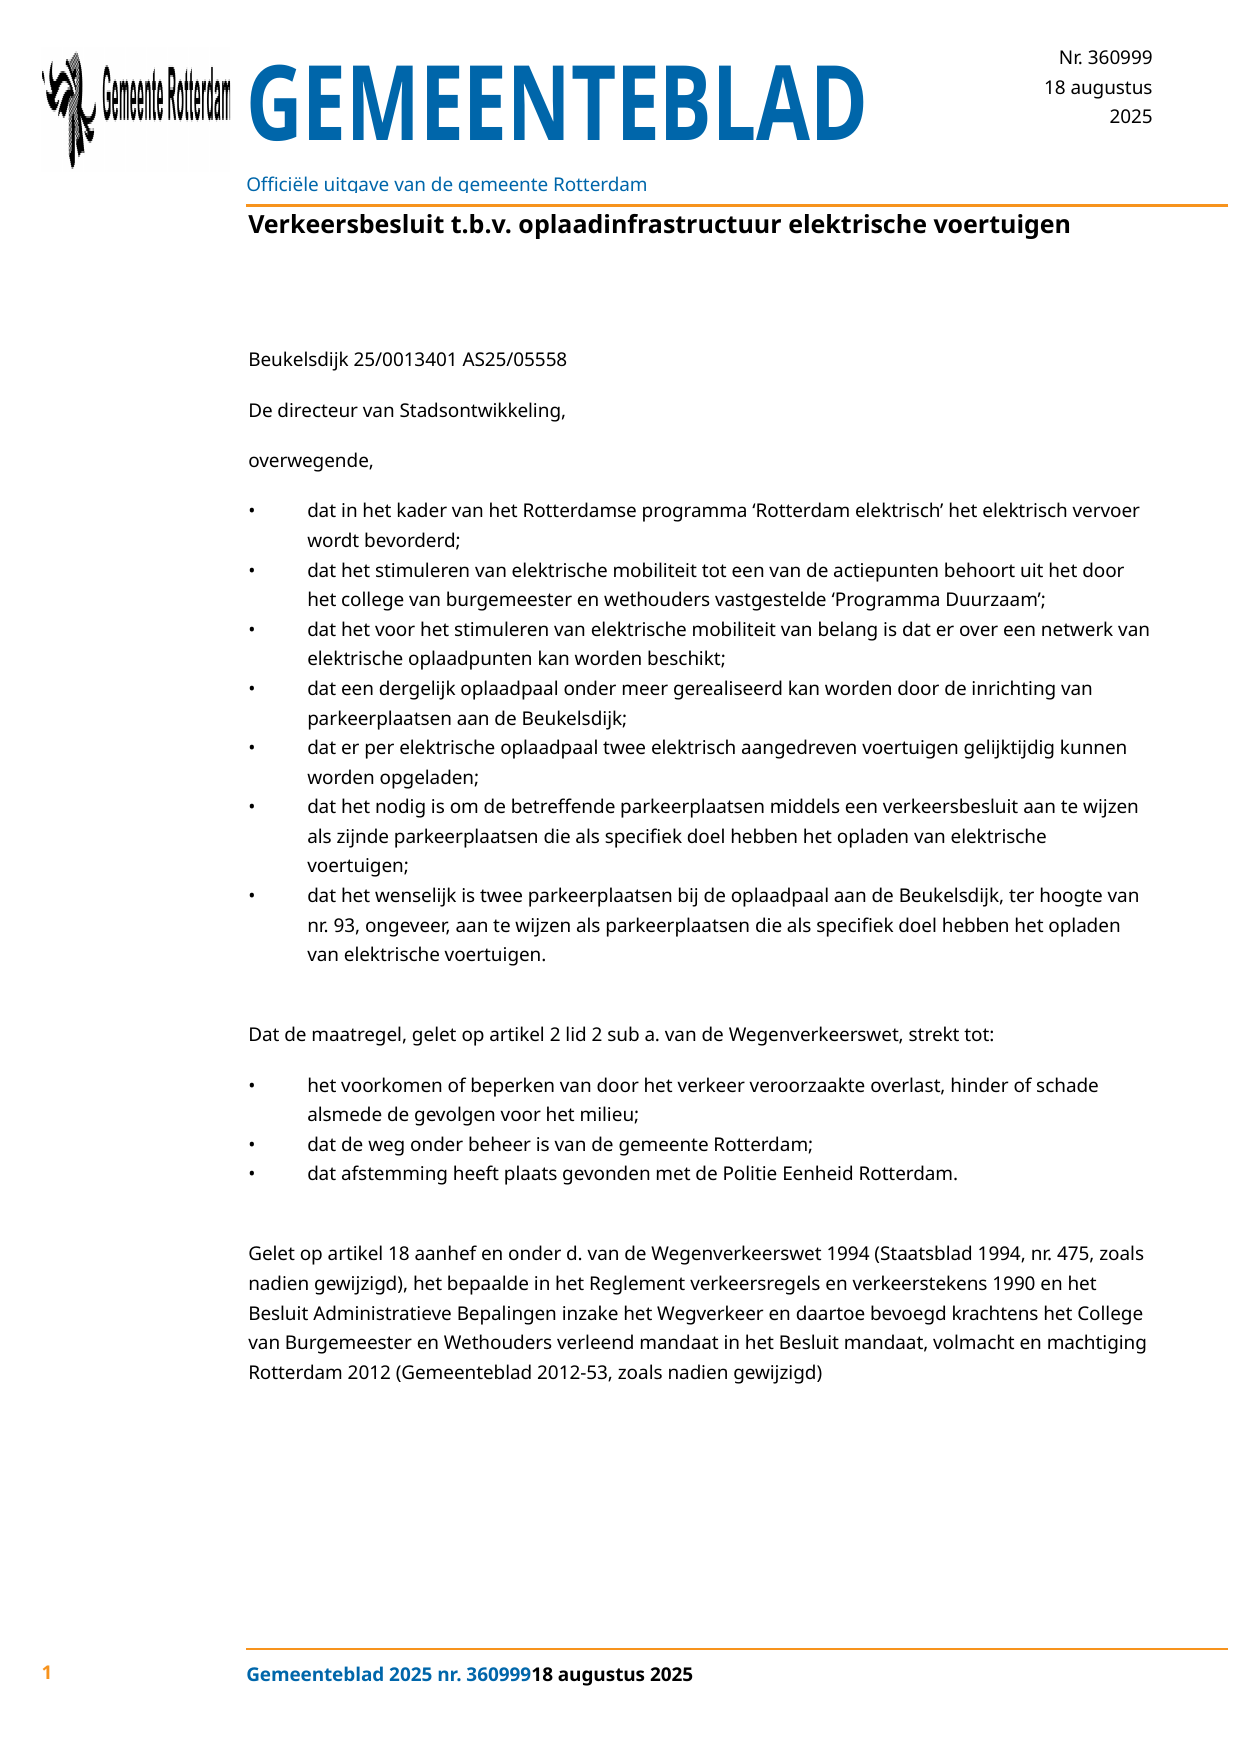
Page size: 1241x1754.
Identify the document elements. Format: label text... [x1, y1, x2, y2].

list dat het wenselijk is twee parkeerplaatsen bij de oplaadpaal aan de Beukelsdijk, ter hoogte van nr. 93, ongeveer, aan te wijzen als parkeerplaatsen die als specifiek doel hebben het opladen van elektrische voertuigen. [248, 882, 1152, 967]
text Dat de maatregel, gelet op artikel 2 lid 2 sub a. van de Wegenverkeerswet, strekt tot: [248, 1021, 1152, 1047]
text Beukelsdijk 25/0013401 AS25/05558 [248, 346, 1152, 372]
text overwegende, [248, 447, 1152, 473]
list dat er per elektrische oplaadpaal twee elektrisch aangedreven voertuigen gelijktijdig kunnen worden opgeladen; [248, 734, 1152, 790]
list dat een dergelijk oplaadpaal onder meer gerealiseerd kan worden door de inrichting van parkeerplaatsen aan de Beukelsdijk; [248, 675, 1152, 731]
list dat in het kader van het Rotterdamse programma ‘Rotterdam elektrisch’ het elektrisch vervoer wordt bevorderd; [248, 498, 1152, 553]
list dat de weg onder beheer is van de gemeente Rotterdam; [248, 1131, 1152, 1157]
list dat het stimuleren van elektrische mobiliteit tot een van de actiepunten behoort uit het door het college van burgemeester en wethouders vastgestelde ‘Programma Duurzaam’; [248, 557, 1152, 612]
text Verkeersbesluit t.b.v. oplaadinfrastructuur elektrische voertuigen [248, 207, 1152, 241]
list het voorkomen of beperken van door het verkeer veroorzaakte overlast, hinder of schade alsmede de gevolgen voor het milieu; [248, 1072, 1152, 1127]
picture [41, 47, 231, 172]
text Gelet op artikel 18 aanhef en onder d. van de Wegenverkeerswet 1994 (Staatsblad 1994, nr. 475, zoals nadien gewijzigd), het bepaalde in het Reglement verkeersregels en verkeerstekens 1990 en het Besluit Administratieve Bepalingen inzake het Wegverkeer en daartoe bevoegd krachtens het College van Burgemeester en Wethouders verleend mandaat in het Besluit mandaat, volmacht en machtiging Rotterdam 2012 (Gemeenteblad 2012-53, zoals nadien gewijzigd) [248, 1241, 1152, 1385]
list dat het nodig is om de betreffende parkeerplaatsen middels een verkeersbesluit aan te wijzen als zijnde parkeerplaatsen die als specifiek doel hebben het opladen van elektrische voertuigen; [248, 793, 1152, 878]
text De directeur van Stadsontwikkeling, [248, 397, 1152, 423]
list dat afstemming heeft plaats gevonden met de Politie Eenheid Rotterdam. [248, 1161, 1152, 1186]
list dat het voor het stimuleren van elektrische mobiliteit van belang is dat er over een netwerk van elektrische oplaadpunten kan worden beschikt; [248, 616, 1152, 671]
